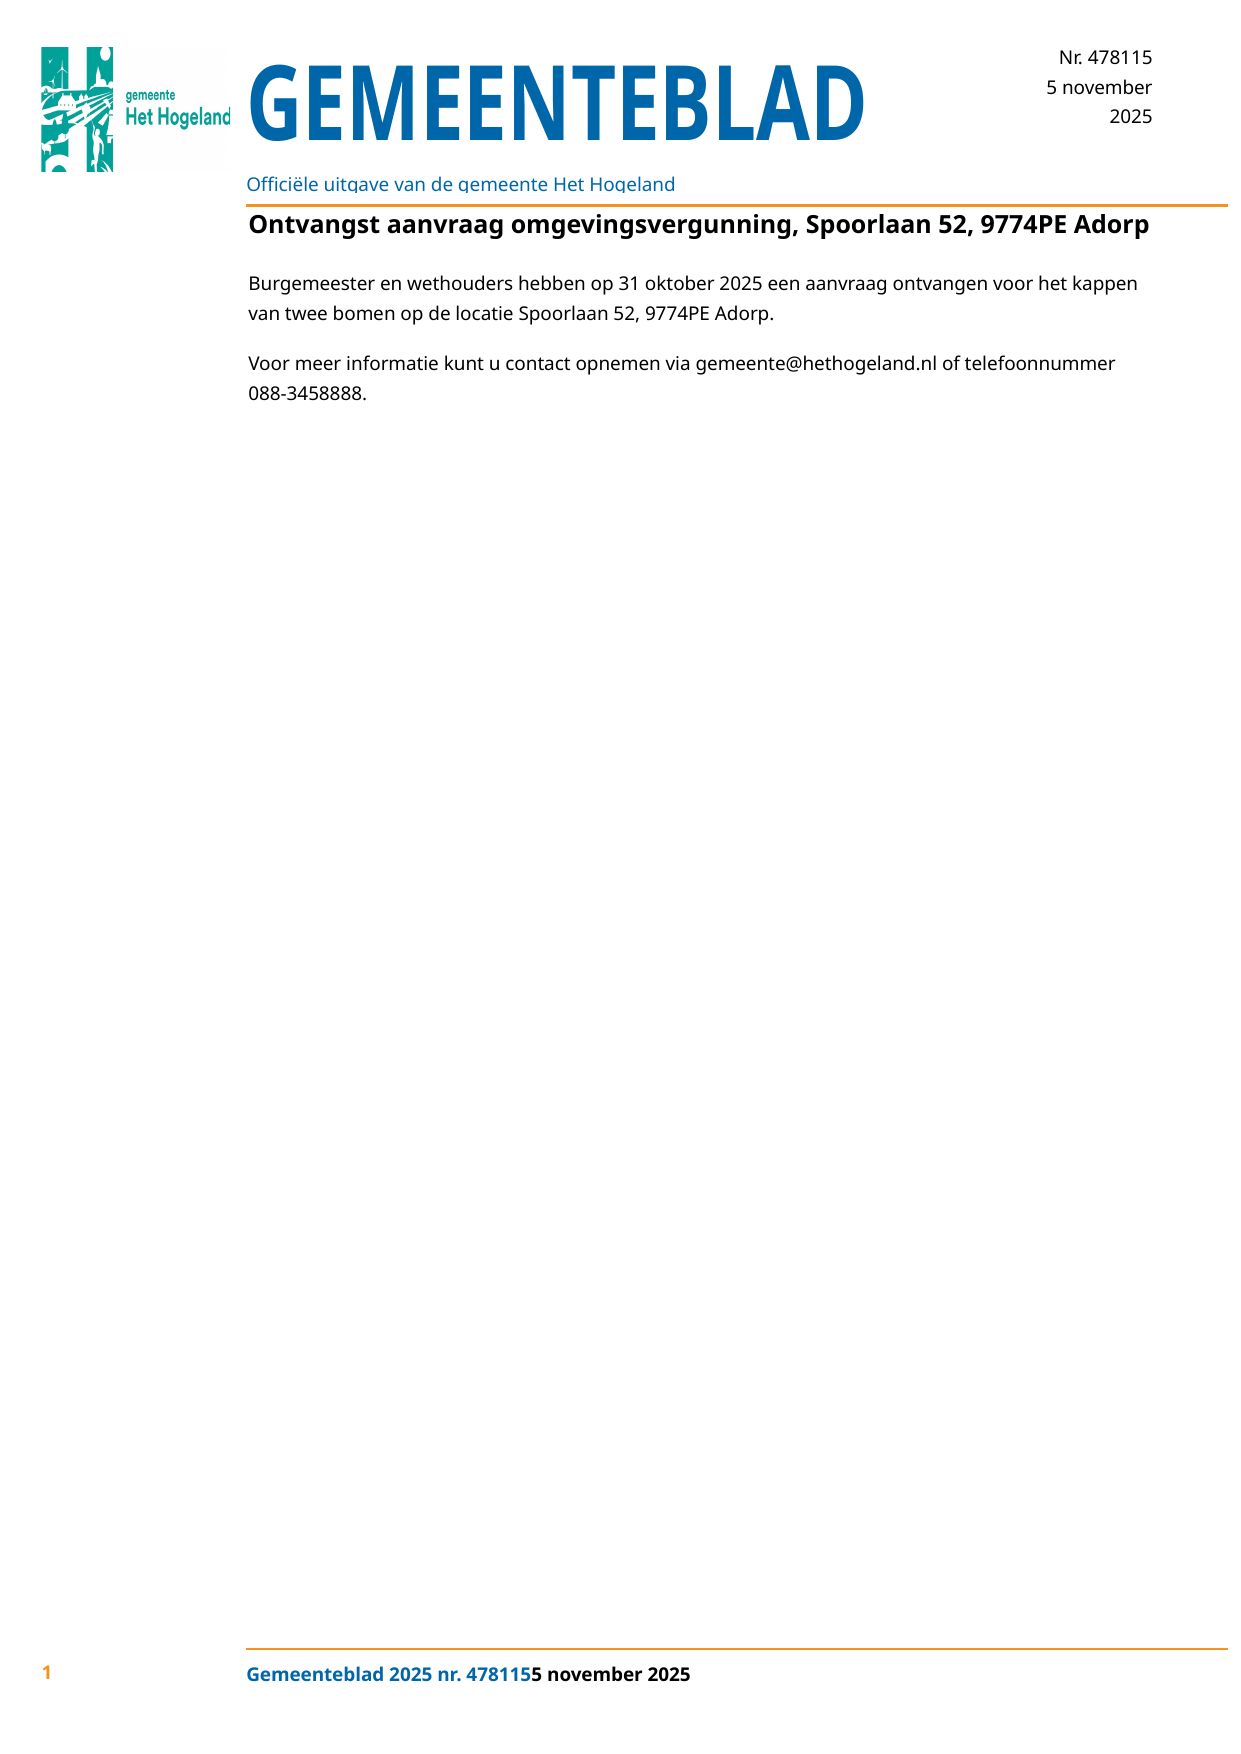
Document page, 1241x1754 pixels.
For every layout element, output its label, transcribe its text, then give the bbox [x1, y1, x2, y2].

picture [41, 47, 231, 172]
text Voor meer informatie kunt u contact opnemen via gemeente@hethogeland.nl of telefoonnummer 088-3458888. [248, 350, 1152, 406]
text Ontvangst aanvraag omgevingsvergunning, Spoorlaan 52, 9774PE Adorp [248, 207, 1152, 241]
text Burgemeester en wethouders hebben op 31 oktober 2025 een aanvraag ontvangen voor het kappen van twee bomen op de locatie Spoorlaan 52, 9774PE Adorp. [248, 270, 1152, 326]
